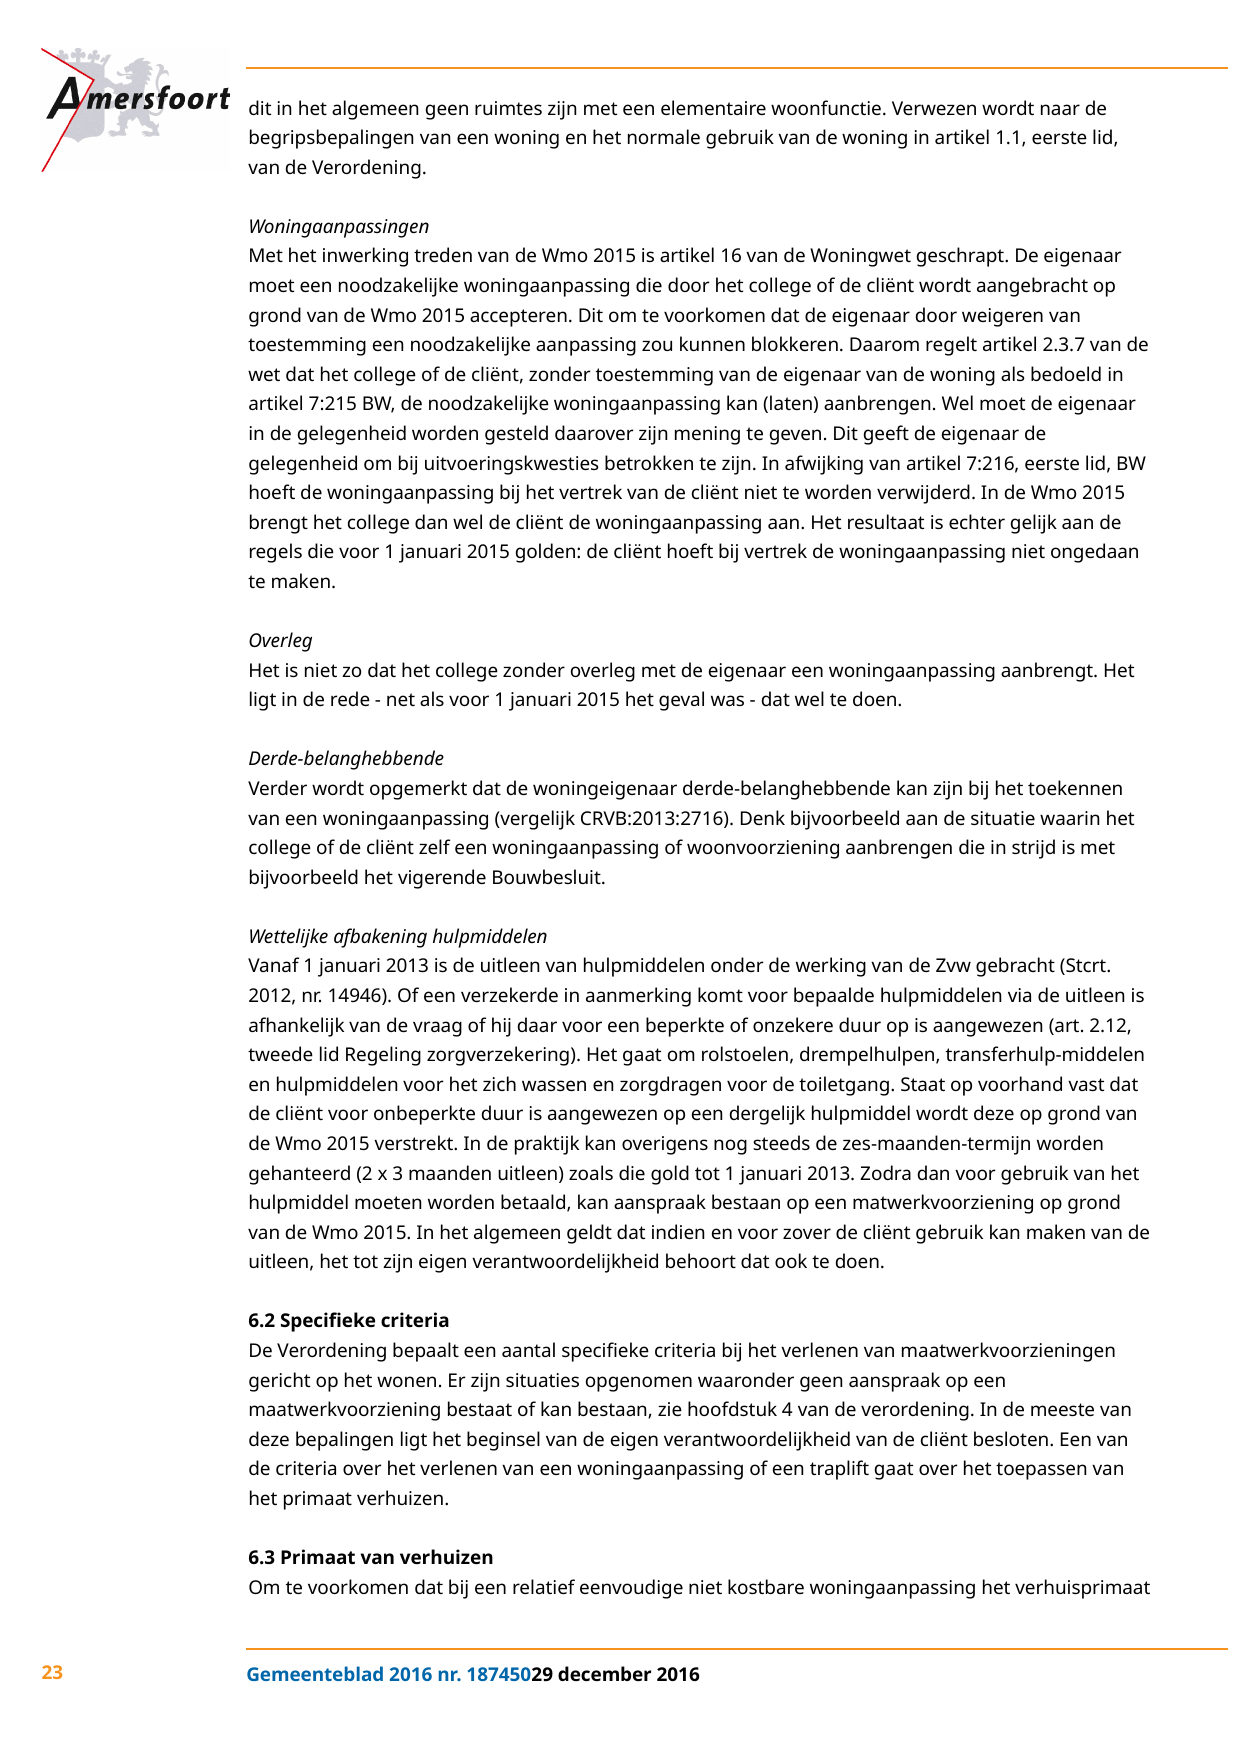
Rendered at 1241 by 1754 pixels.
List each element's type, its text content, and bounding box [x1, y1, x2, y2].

text Overleg [248, 627, 1152, 653]
text 6.2 Specifieke criteria [248, 1308, 1152, 1333]
text 6.3 Primaat van verhuizen [248, 1544, 1152, 1570]
picture [41, 47, 231, 172]
text Met het inwerking treden van de Wmo 2015 is artikel 16 van de Woningwet geschrapt. De eigenaar moet een noodzakelijke woningaanpassing die door het college of de cliënt wordt aangebracht op grond van de Wmo 2015 accepteren. Dit om te voorkomen dat de eigenaar door weigeren van toestemming een noodzakelijke aanpassing zou kunnen blokkeren. Daarom regelt artikel 2.3.7 van de wet dat het college of de cliënt, zonder toestemming van de eigenaar van de woning als bedoeld in artikel 7:215 BW, de noodzakelijke woningaanpassing kan (laten) aanbrengen. Wel moet de eigenaar in de gelegenheid worden gesteld daarover zijn mening te geven. Dit geeft de eigenaar de gelegenheid om bij uitvoeringskwesties betrokken te zijn. In afwijking van artikel 7:216, eerste lid, BW hoeft de woningaanpassing bij het vertrek van de cliënt niet te worden verwijderd. In de Wmo 2015 brengt het college dan wel de cliënt de woningaanpassing aan. Het resultaat is echter gelijk aan de regels die voor 1 januari 2015 golden: de cliënt hoeft bij vertrek de woningaanpassing niet ongedaan te maken. [248, 243, 1152, 594]
text Het is niet zo dat het college zonder overleg met de eigenaar een woningaanpassing aanbrengt. Het ligt in de rede - net als voor 1 januari 2015 het geval was - dat wel te doen. [248, 657, 1152, 712]
text Woningaanpassingen [248, 213, 1152, 239]
text Om te voorkomen dat bij een relatief eenvoudige niet kostbare woningaanpassing het verhuisprimaat [248, 1574, 1152, 1600]
text dit in het algemeen geen ruimtes zijn met een elementaire woonfunctie. Verwezen wordt naar de begripsbepalingen van een woning en het normale gebruik van de woning in artikel 1.1, eerste lid, van de Verordening. [248, 95, 1152, 180]
text Vanaf 1 januari 2013 is de uitleen van hulpmiddelen onder de werking van de Zvw gebracht (Stcrt. 2012, nr. 14946). Of een verzekerde in aanmerking komt voor bepaalde hulpmiddelen via de uitleen is afhankelijk van de vraag of hij daar voor een beperkte of onzekere duur op is aangewezen (art. 2.12, tweede lid Regeling zorgverzekering). Het gaat om rolstoelen, drempelhulpen, transferhulp-middelen en hulpmiddelen voor het zich wassen en zorgdragen voor de toiletgang. Staat op voorhand vast dat de cliënt voor onbeperkte duur is aangewezen op een dergelijk hulpmiddel wordt deze op grond van de Wmo 2015 verstrekt. In de praktijk kan overigens nog steeds de zes-maanden-termijn worden gehanteerd (2 x 3 maanden uitleen) zoals die gold tot 1 januari 2013. Zodra dan voor gebruik van het hulpmiddel moeten worden betaald, kan aanspraak bestaan op een matwerkvoorziening op grond van de Wmo 2015. In het algemeen geldt dat indien en voor zover de cliënt gebruik kan maken van de uitleen, het tot zijn eigen verantwoordelijkheid behoort dat ook te doen. [248, 953, 1152, 1274]
text Derde-belanghebbende [248, 746, 1152, 771]
text De Verordening bepaalt een aantal specifieke criteria bij het verlenen van maatwerkvoorzieningen gericht op het wonen. Er zijn situaties opgenomen waaronder geen aanspraak op een maatwerkvoorziening bestaat of kan bestaan, zie hoofdstuk 4 van de verordening. In de meeste van deze bepalingen ligt het beginsel van de eigen verantwoordelijkheid van de cliënt besloten. Een van de criteria over het verlenen van een woningaanpassing of een traplift gaat over het toepassen van het primaat verhuizen. [248, 1337, 1152, 1511]
text Wettelijke afbakening hulpmiddelen [248, 923, 1152, 949]
text Verder wordt opgemerkt dat de woningeigenaar derde-belanghebbende kan zijn bij het toekennen van een woningaanpassing (vergelijk CRVB:2013:2716). Denk bijvoorbeeld aan de situatie waarin het college of de cliënt zelf een woningaanpassing of woonvoorziening aanbrengen die in strijd is met bijvoorbeeld het vigerende Bouwbesluit. [248, 775, 1152, 890]
